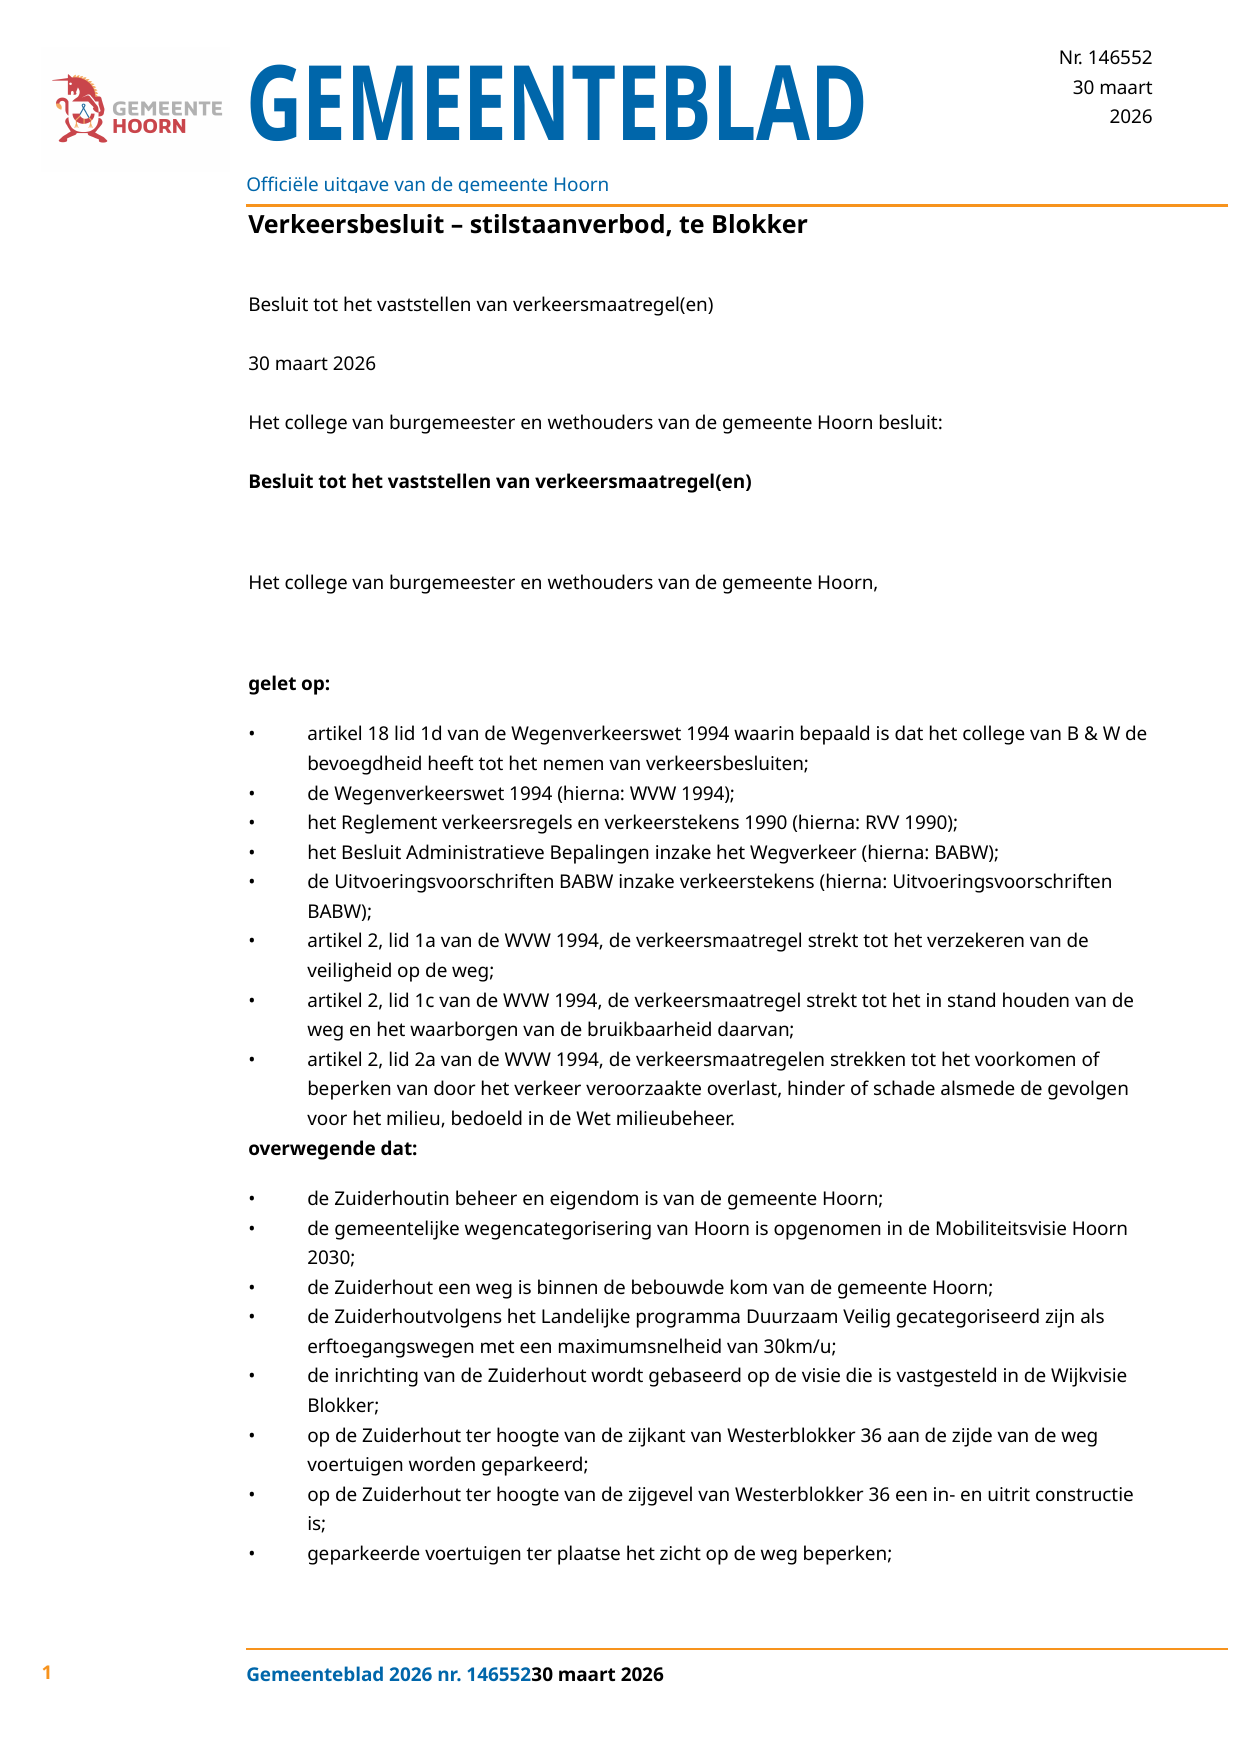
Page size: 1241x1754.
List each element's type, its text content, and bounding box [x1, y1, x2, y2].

list op de Zuiderhout ter hoogte van de zijkant van Westerblokker 36 aan de zijde van de weg voertuigen worden geparkeerd; [248, 1422, 1152, 1477]
list het Reglement verkeersregels en verkeerstekens 1990 (hierna: RVV 1990); [248, 809, 1152, 835]
list artikel 2, lid 2a van de WVW 1994, de verkeersmaatregelen strekken tot het voorkomen of beperken van door het verkeer veroorzaakte overlast, hinder of schade alsmede de gevolgen voor het milieu, bedoeld in de Wet milieubeheer. [248, 1046, 1152, 1131]
list de Wegenverkeerswet 1994 (hierna: WVW 1994); [248, 780, 1152, 806]
text Besluit tot het vaststellen van verkeersmaatregel(en) [248, 468, 1152, 494]
list artikel 2, lid 1c van de WVW 1994, de verkeersmaatregel strekt tot het in stand houden van de weg en het waarborgen van de bruikbaarheid daarvan; [248, 987, 1152, 1042]
list op de Zuiderhout ter hoogte van de zijgevel van Westerblokker 36 een in- en uitrit constructie is; [248, 1481, 1152, 1536]
list de Zuiderhoutin beheer en eigendom is van de gemeente Hoorn; [248, 1185, 1152, 1211]
list artikel 18 lid 1d van de Wegenverkeerswet 1994 waarin bepaald is dat het college van B & W de bevoegdheid heeft tot het nemen van verkeersbesluiten; [248, 721, 1152, 776]
text Het college van burgemeester en wethouders van de gemeente Hoorn, [248, 569, 1152, 595]
list het Besluit Administratieve Bepalingen inzake het Wegverkeer (hierna: BABW); [248, 839, 1152, 865]
list de Zuiderhoutvolgens het Landelijke programma Duurzaam Veilig gecategoriseerd zijn als erftoegangswegen met een maximumsnelheid van 30km/u; [248, 1303, 1152, 1359]
text Besluit tot het vaststellen van verkeersmaatregel(en) [248, 291, 1152, 317]
picture [41, 47, 231, 172]
list de Uitvoeringsvoorschriften BABW inzake verkeerstekens (hierna: Uitvoeringsvoorschriften BABW); [248, 868, 1152, 924]
text 30 maart 2026 [248, 350, 1152, 376]
text overwegende dat: [248, 1135, 1152, 1161]
list geparkeerde voertuigen ter plaatse het zicht op de weg beperken; [248, 1540, 1152, 1566]
text Het college van burgemeester en wethouders van de gemeente Hoorn besluit: [248, 409, 1152, 435]
list artikel 2, lid 1a van de WVW 1994, de verkeersmaatregel strekt tot het verzekeren van de veiligheid op de weg; [248, 928, 1152, 983]
list de inrichting van de Zuiderhout wordt gebaseerd op de visie die is vastgesteld in de Wijkvisie Blokker; [248, 1363, 1152, 1418]
text gelet op: [248, 670, 1152, 696]
list de Zuiderhout een weg is binnen de bebouwde kom van de gemeente Hoorn; [248, 1274, 1152, 1300]
list de gemeentelijke wegencategorisering van Hoorn is opgenomen in de Mobiliteitsvisie Hoorn 2030; [248, 1215, 1152, 1270]
text Verkeersbesluit – stilstaanverbod, te Blokker [248, 207, 1152, 241]
